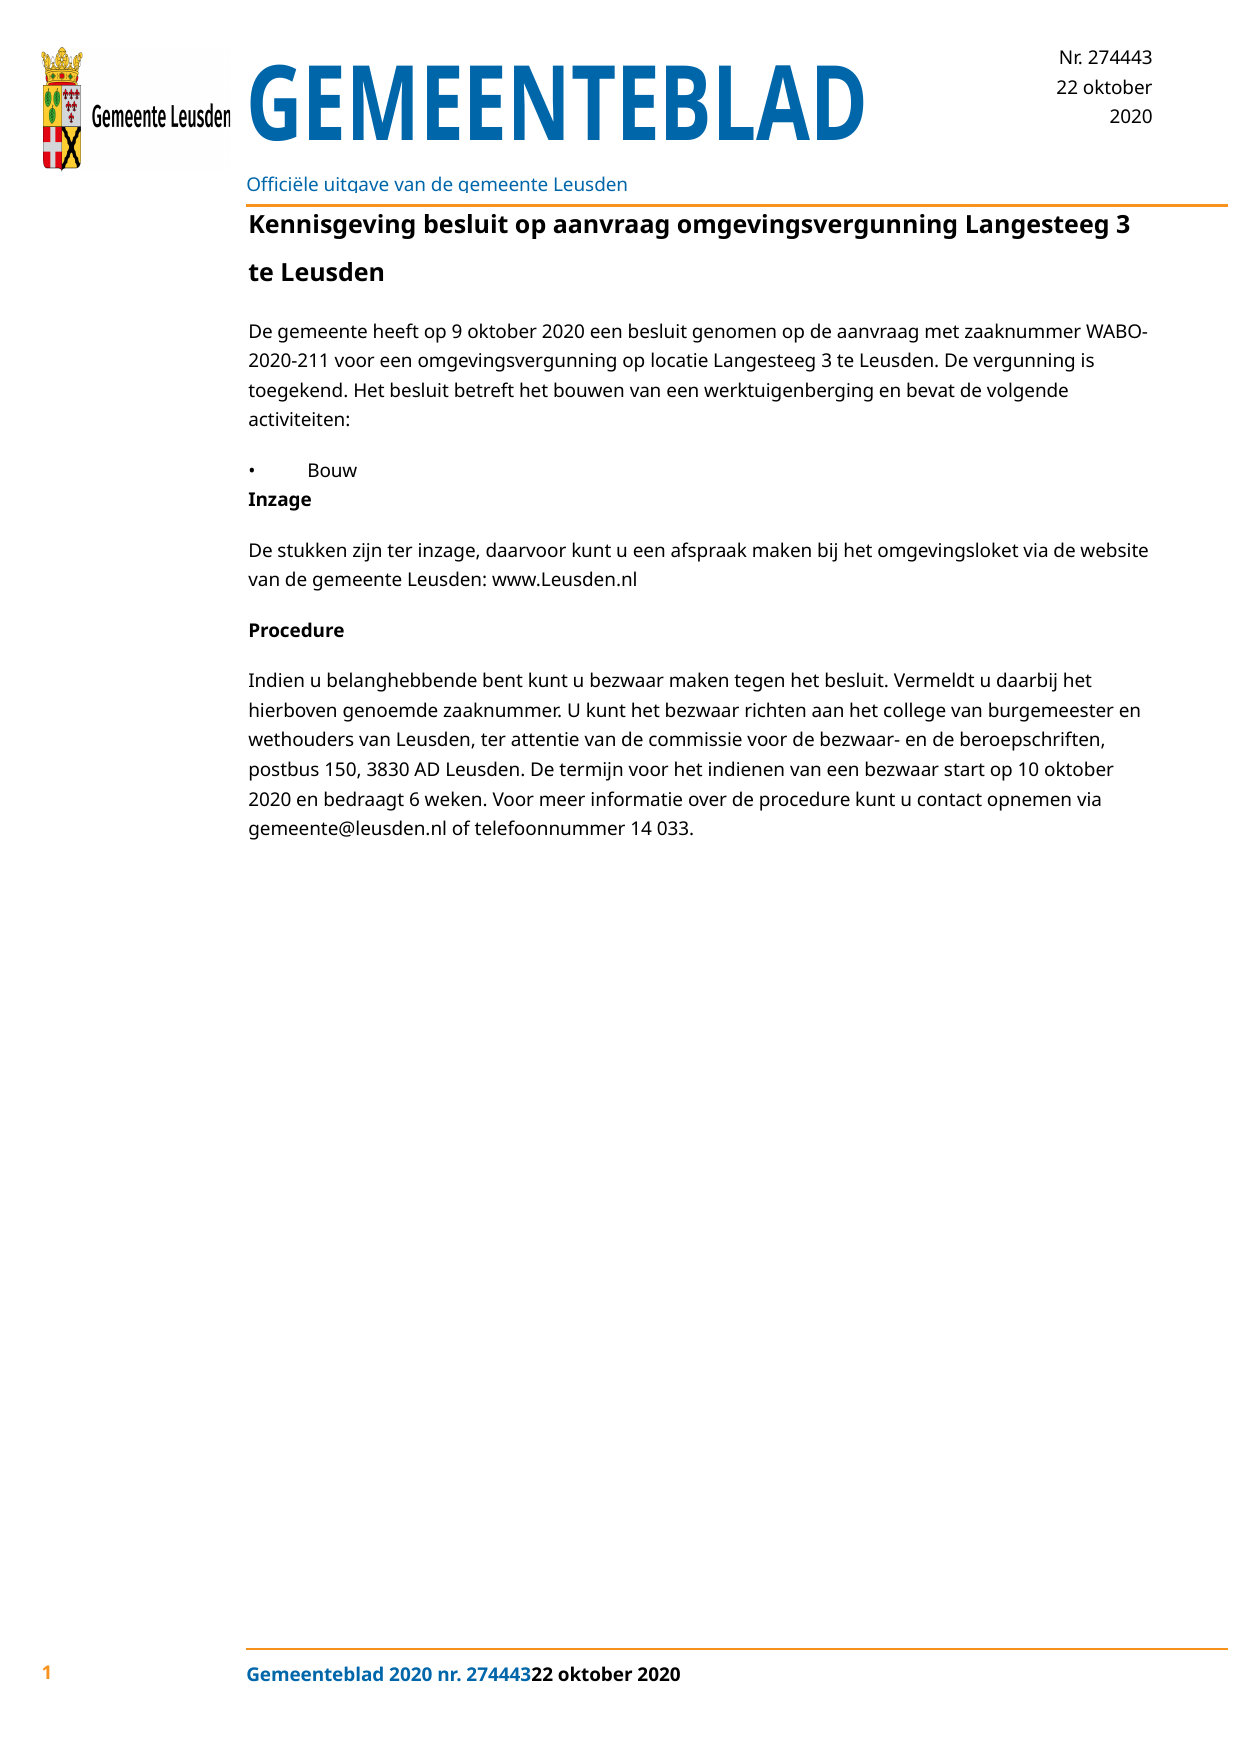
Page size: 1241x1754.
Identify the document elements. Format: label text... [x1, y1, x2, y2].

list Bouw [248, 457, 1152, 483]
text De stukken zijn ter inzage, daarvoor kunt u een afspraak maken bij het omgevingsloket via de website van de gemeente Leusden: www.Leusden.nl [248, 537, 1152, 592]
picture [41, 47, 231, 172]
text Inzage [248, 487, 1152, 512]
text Kennisgeving besluit op aanvraag omgevingsvergunning Langesteeg 3 te Leusden [248, 207, 1152, 288]
text De gemeente heeft op 9 oktober 2020 een besluit genomen op de aanvraag met zaaknummer WABO-2020-211 voor een omgevingsvergunning op locatie Langesteeg 3 te Leusden. De vergunning is toegekend. Het besluit betreft het bouwen van een werktuigenberging en bevat de volgende activiteiten: [248, 318, 1152, 432]
text Procedure [248, 617, 1152, 643]
text Indien u belanghebbende bent kunt u bezwaar maken tegen het besluit. Vermeldt u daarbij het hierboven genoemde zaaknummer. U kunt het bezwaar richten aan het college van burgemeester en wethouders van Leusden, ter attentie van de commissie voor de bezwaar- en de beroepschriften, postbus 150, 3830 AD Leusden. De termijn voor het indienen van een bezwaar start op 10 oktober 2020 en bedraagt 6 weken. Voor meer informatie over de procedure kunt u contact opnemen via gemeente@leusden.nl of telefoonnummer 14 033. [248, 667, 1152, 841]
